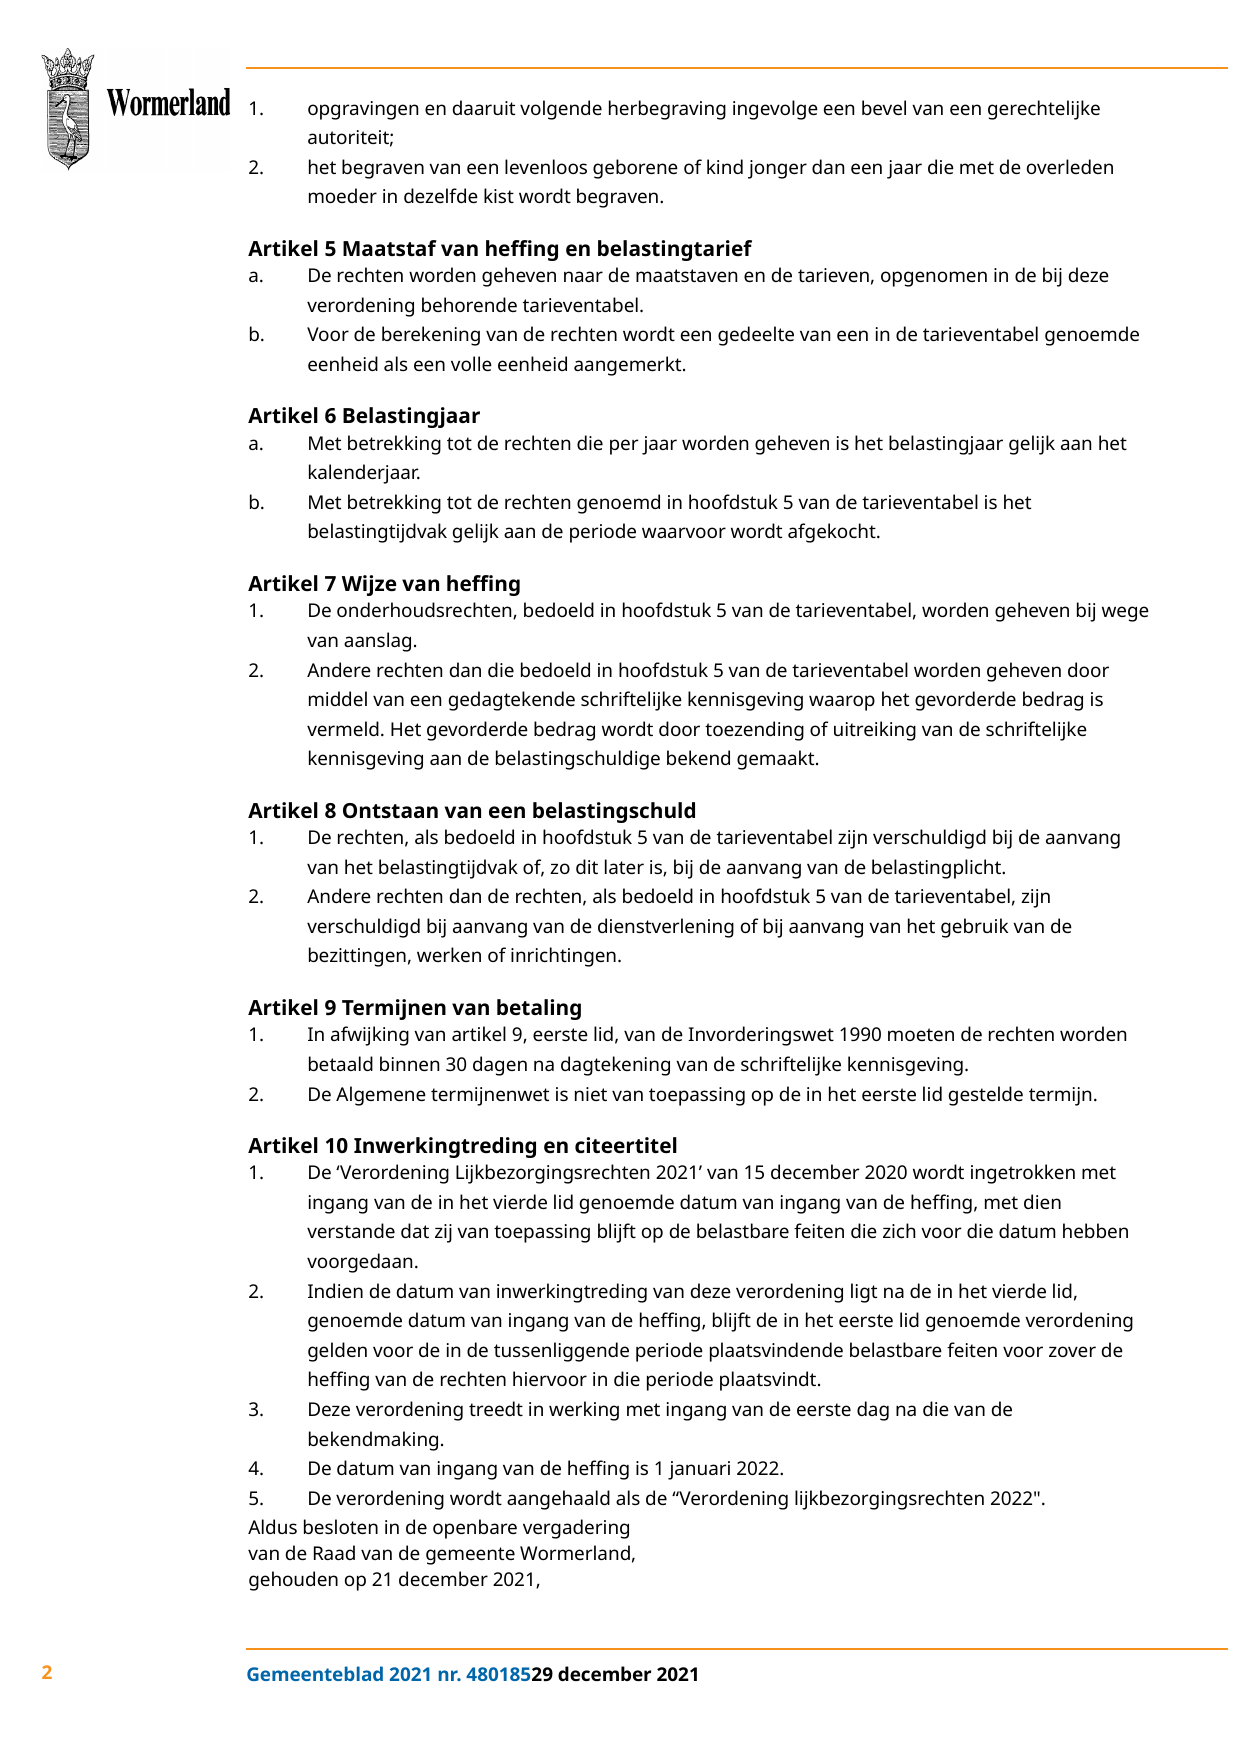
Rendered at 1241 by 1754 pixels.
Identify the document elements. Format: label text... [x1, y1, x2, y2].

list De ‘Verordening Lijkbezorgingsrechten 2021’ van 15 december 2020 wordt ingetrokken met ingang van de in het vierde lid genoemde datum van ingang van de heffing, met dien verstande dat zij van toepassing blijft op de belastbare feiten die zich voor die datum hebben voorgedaan. [248, 1159, 1152, 1274]
text Artikel 8 Ontstaan van een belastingschuld [248, 796, 1152, 824]
list De rechten, als bedoeld in hoofdstuk 5 van de tarieventabel zijn verschuldigd bij de aanvang van het belastingtijdvak of, zo dit later is, bij de aanvang van de belastingplicht. [248, 824, 1152, 880]
list De Algemene termijnenwet is niet van toepassing op de in het eerste lid gestelde termijn. [248, 1081, 1152, 1106]
list De datum van ingang van de heffing is 1 januari 2022. [248, 1455, 1152, 1481]
list Voor de berekening van de rechten wordt een gedeelte van een in de tarieventabel genoemde eenheid als een volle eenheid aangemerkt. [248, 322, 1152, 377]
picture [41, 47, 231, 172]
list De onderhoudsrechten, bedoeld in hoofdstuk 5 van de tarieventabel, worden geheven bij wege van aanslag. [248, 598, 1152, 653]
list Indien de datum van inwerkingtreding van deze verordening ligt na de in het vierde lid, genoemde datum van ingang van de heffing, blijft de in het eerste lid genoemde verordening gelden voor de in de tussenliggende periode plaatsvindende belastbare feiten voor zover de heffing van de rechten hiervoor in die periode plaatsvindt. [248, 1278, 1152, 1392]
list Met betrekking tot de rechten genoemd in hoofdstuk 5 van de tarieventabel is het belastingtijdvak gelijk aan de periode waarvoor wordt afgekocht. [248, 489, 1152, 544]
list Andere rechten dan de rechten, als bedoeld in hoofdstuk 5 van de tarieventabel, zijn verschuldigd bij aanvang van de dienstverlening of bij aanvang van het gebruik van de bezittingen, werken of inrichtingen. [248, 883, 1152, 968]
text Artikel 10 Inwerkingtreding en citeertitel [248, 1131, 1152, 1159]
list In afwijking van artikel 9, eerste lid, van de Invorderingswet 1990 moeten de rechten worden betaald binnen 30 dagen na dagtekening van de schriftelijke kennisgeving. [248, 1022, 1152, 1077]
list Met betrekking tot de rechten die per jaar worden geheven is het belastingjaar gelijk aan het kalenderjaar. [248, 430, 1152, 485]
text Artikel 6 Belastingjaar [248, 402, 1152, 430]
list het begraven van een levenloos geborene of kind jonger dan een jaar die met de overleden moeder in dezelfde kist wordt begraven. [248, 154, 1152, 209]
list opgravingen en daaruit volgende herbegraving ingevolge een bevel van een gerechtelijke autoriteit; [248, 95, 1152, 150]
text van de Raad van de gemeente Wormerland, [248, 1540, 1152, 1566]
text Aldus besloten in de openbare vergadering [248, 1514, 1152, 1540]
text gehouden op 21 december 2021, [248, 1566, 1152, 1592]
text Artikel 5 Maatstaf van heffing en belastingtarief [248, 234, 1152, 262]
list Andere rechten dan die bedoeld in hoofdstuk 5 van de tarieventabel worden geheven door middel van een gedagtekende schriftelijke kennisgeving waarop het gevorderde bedrag is vermeld. Het gevorderde bedrag wordt door toezending of uitreiking van de schriftelijke kennisgeving aan de belastingschuldige bekend gemaakt. [248, 657, 1152, 771]
text Artikel 7 Wijze van heffing [248, 569, 1152, 598]
text Artikel 9 Termijnen van betaling [248, 993, 1152, 1022]
list Deze verordening treedt in werking met ingang van de eerste dag na die van de bekendmaking. [248, 1396, 1152, 1452]
list De verordening wordt aangehaald als de “Verordening lijkbezorgingsrechten 2022". [248, 1485, 1152, 1511]
list De rechten worden geheven naar de maatstaven en de tarieven, opgenomen in de bij deze verordening behorende tarieventabel. [248, 262, 1152, 318]
